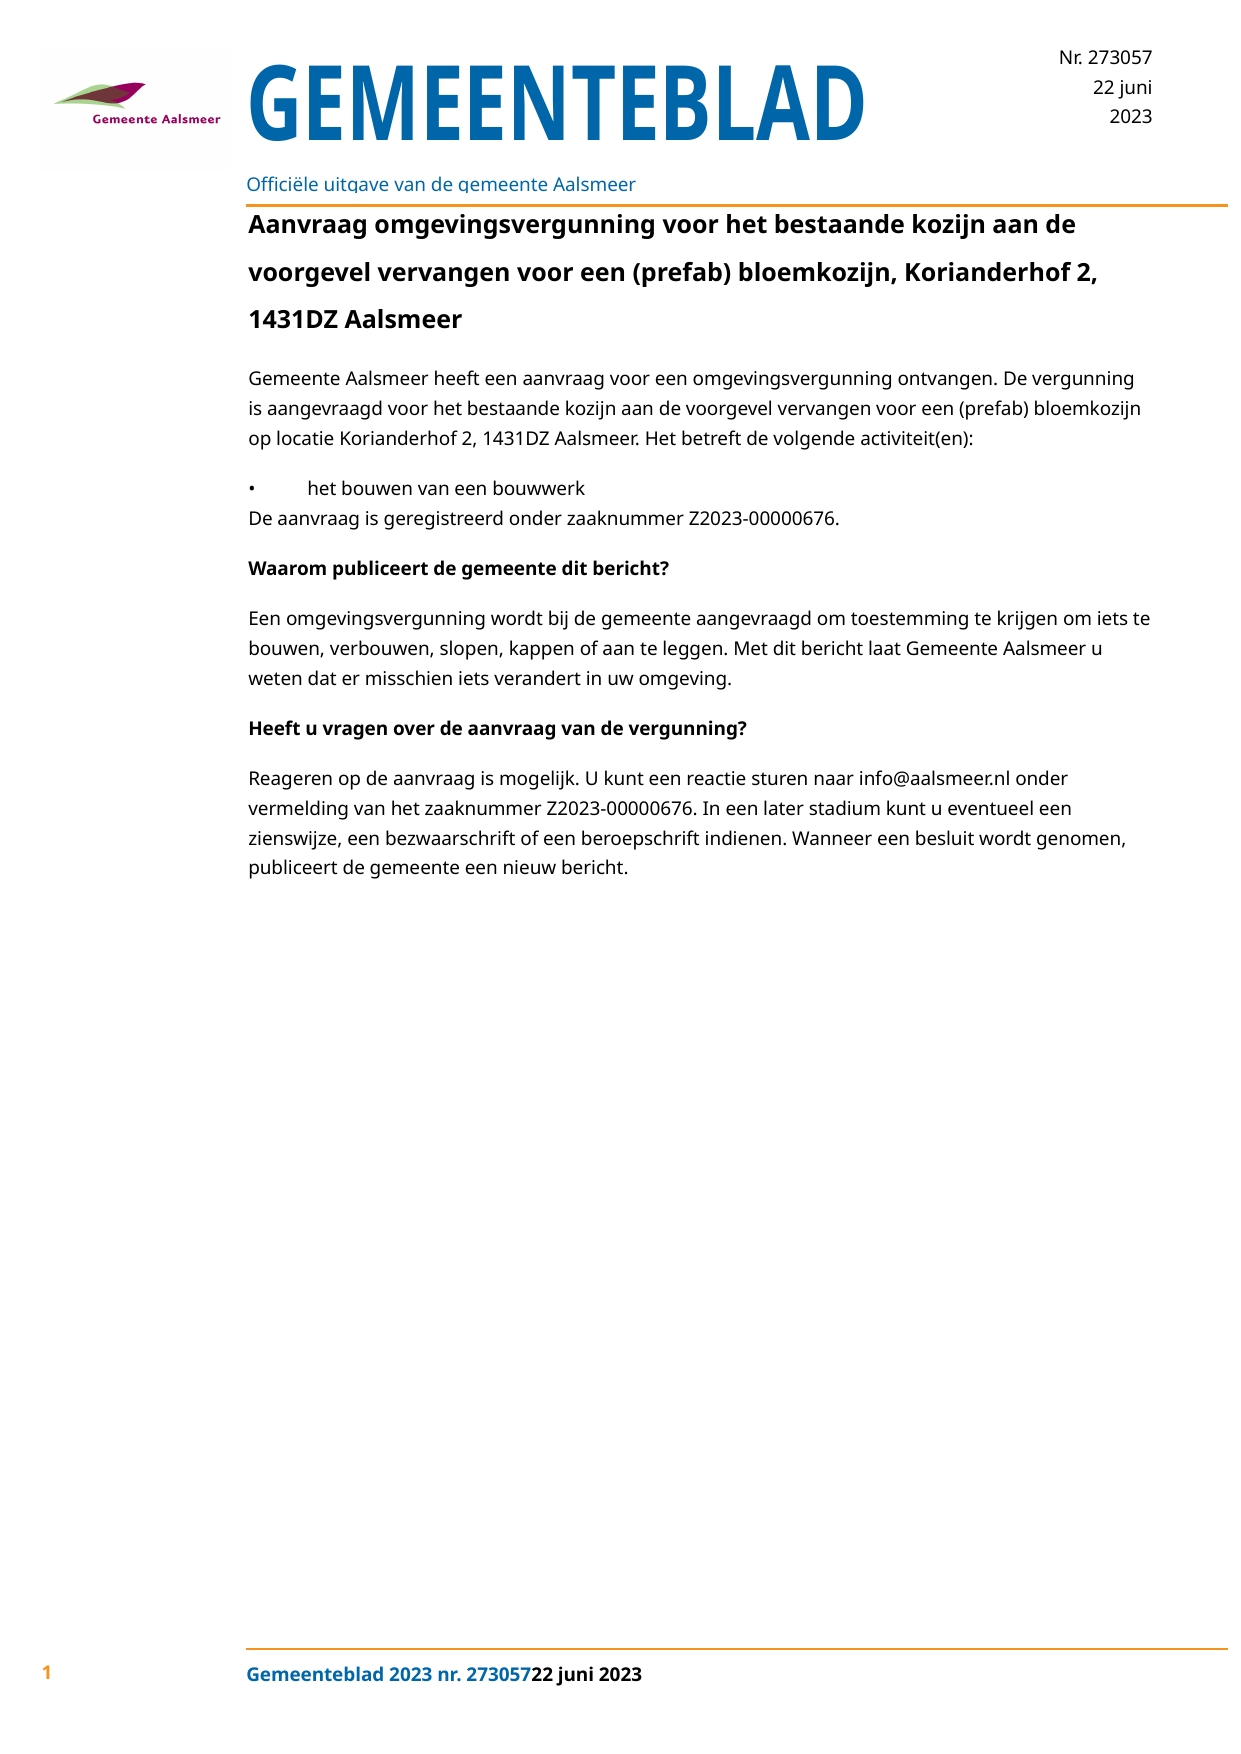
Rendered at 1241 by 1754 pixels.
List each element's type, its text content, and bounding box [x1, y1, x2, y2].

text Aanvraag omgevingsvergunning voor het bestaande kozijn aan de voorgevel vervangen voor een (prefab) bloemkozijn, Korianderhof 2, 1431DZ Aalsmeer [248, 207, 1152, 336]
text Een omgevingsvergunning wordt bij de gemeente aangevraagd om toestemming te krijgen om iets te bouwen, verbouwen, slopen, kappen of aan te leggen. Met dit bericht laat Gemeente Aalsmeer u weten dat er misschien iets verandert in uw omgeving. [248, 606, 1152, 690]
text Waarom publiceert de gemeente dit bericht? [248, 555, 1152, 581]
text Reageren op de aanvraag is mogelijk. U kunt een reactie sturen naar info@aalsmeer.nl onder vermelding van het zaaknummer Z2023-00000676. In een later stadium kunt u eventueel een zienswijze, een bezwaarschrift of een beroepschrift indienen. Wanneer een besluit wordt genomen, publiceert de gemeente een nieuw bericht. [248, 766, 1152, 880]
text De aanvraag is geregistreerd onder zaaknummer Z2023-00000676. [248, 505, 1152, 530]
text Heeft u vragen over de aanvraag van de vergunning? [248, 715, 1152, 741]
list het bouwen van een bouwwerk [248, 475, 1152, 501]
picture [41, 47, 231, 172]
text Gemeente Aalsmeer heeft een aanvraag voor een omgevingsvergunning ontvangen. De vergunning is aangevraagd voor het bestaande kozijn aan de voorgevel vervangen voor een (prefab) bloemkozijn op locatie Korianderhof 2, 1431DZ Aalsmeer. Het betreft de volgende activiteit(en): [248, 366, 1152, 450]
